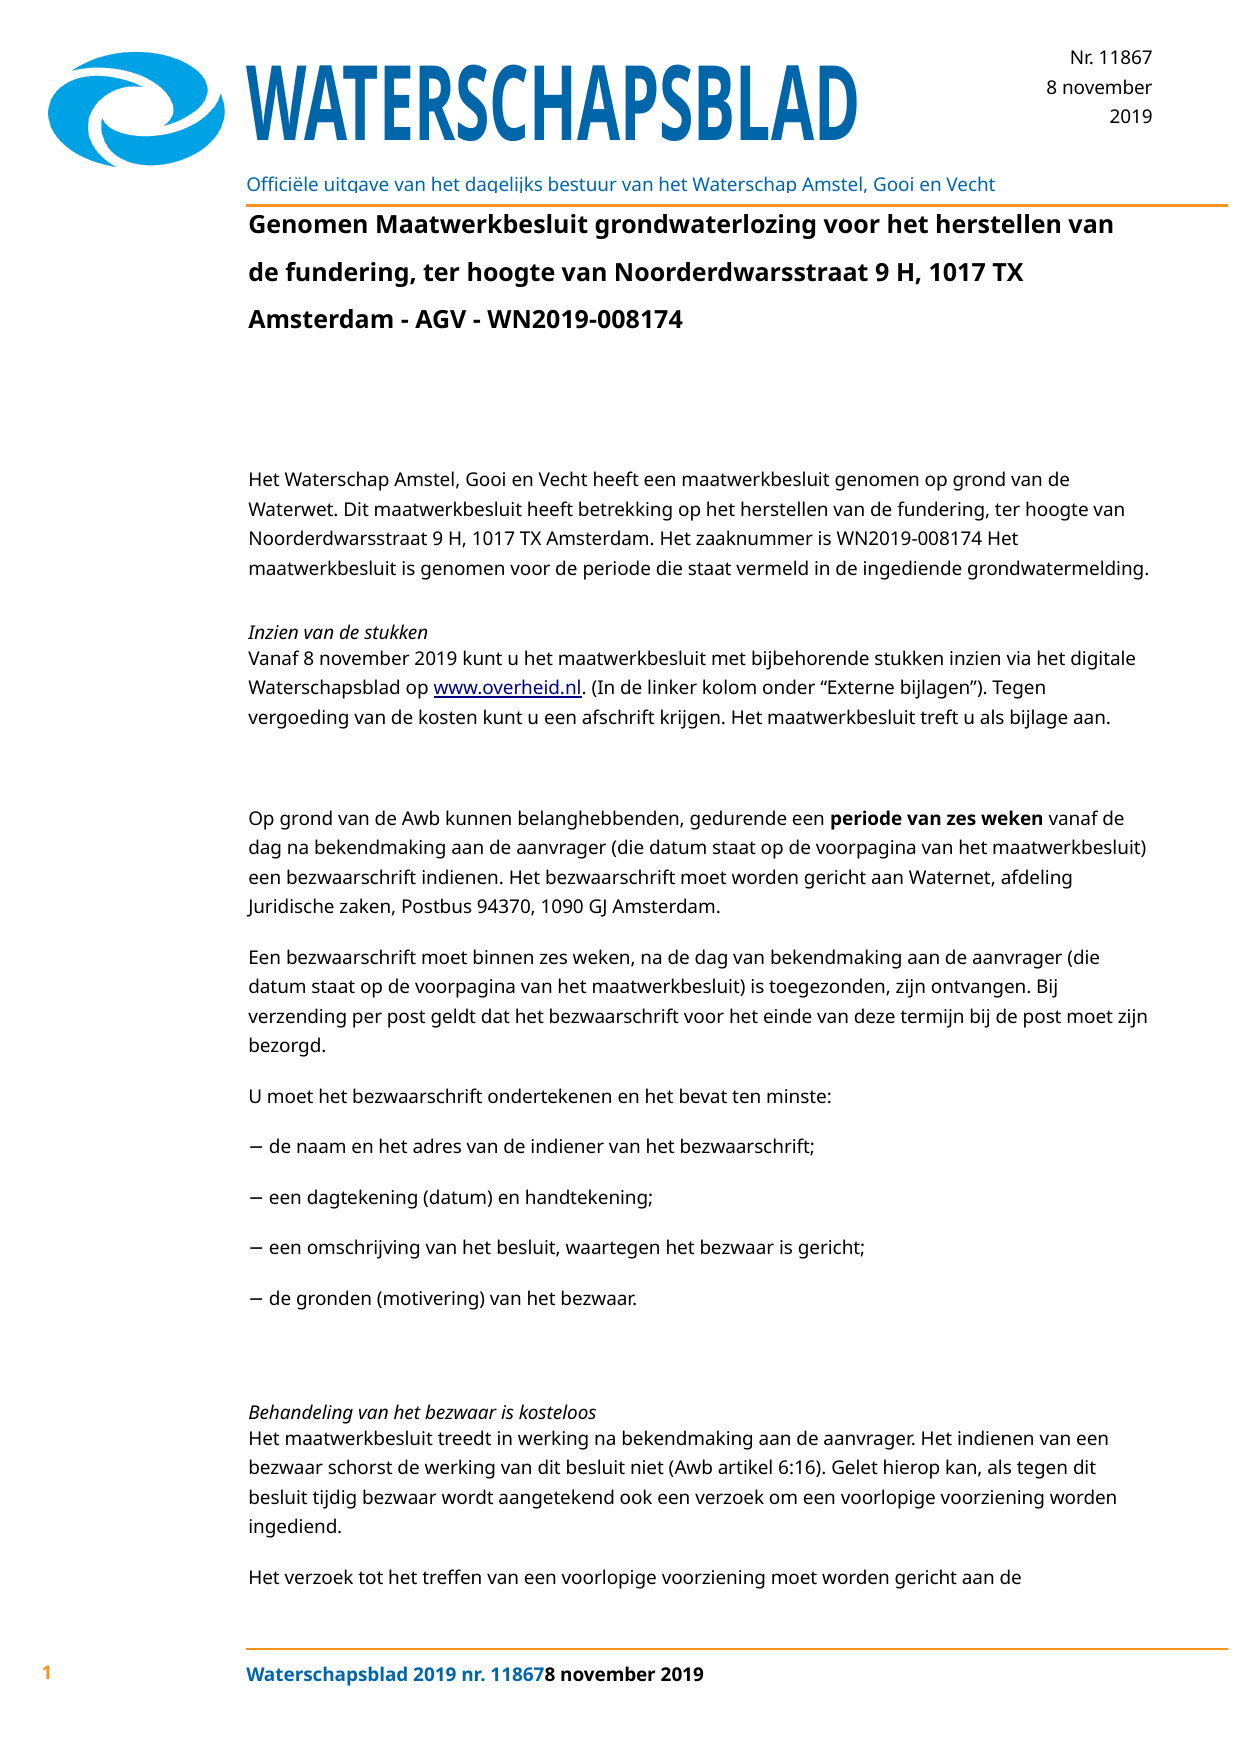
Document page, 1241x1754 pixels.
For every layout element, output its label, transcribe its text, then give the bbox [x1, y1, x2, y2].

text − een omschrijving van het besluit, waartegen het bezwaar is gericht; [248, 1234, 1152, 1260]
text Vanaf 8 november 2019 kunt u het maatwerkbesluit met bijbehorende stukken inzien via het digitale Waterschapsblad op www.overheid.nl. (In de linker kolom onder “Externe bijlagen”). Tegen vergoeding van de kosten kunt u een afschrift krijgen. Het maatwerkbesluit treft u als bijlage aan. [248, 645, 1152, 730]
text Op grond van de Awb kunnen belanghebbenden, gedurende een periode van zes weken vanaf de dag na bekendmaking aan de aanvrager (die datum staat op de voorpagina van het maatwerkbesluit) een bezwaarschrift indienen. Het bezwaarschrift moet worden gericht aan Waternet, afdeling Juridische zaken, Postbus 94370, 1090 GJ Amsterdam. [248, 805, 1152, 919]
picture [41, 47, 231, 172]
text Het Waterschap Amstel, Gooi en Vecht heeft een maatwerkbesluit genomen op grond van de Waterwet. Dit maatwerkbesluit heeft betrekking op het herstellen van de fundering, ter hoogte van Noorderdwarsstraat 9 H, 1017 TX Amsterdam. Het zaaknummer is WN2019-008174 Het maatwerkbesluit is genomen voor de periode die staat vermeld in de ingediende grondwatermelding. [248, 466, 1152, 581]
text Behandeling van het bezwaar is kosteloos [248, 1399, 1152, 1425]
text U moet het bezwaarschrift ondertekenen en het bevat ten minste: [248, 1083, 1152, 1109]
text Inzien van de stukken [248, 619, 1152, 645]
text Het maatwerkbesluit treedt in werking na bekendmaking aan de aanvrager. Het indienen van een bezwaar schorst de werking van dit besluit niet (Awb artikel 6:16). Gelet hierop kan, als tegen dit besluit tijdig bezwaar wordt aangetekend ook een verzoek om een voorlopige voorziening worden ingediend. [248, 1425, 1152, 1539]
text Het verzoek tot het treffen van een voorlopige voorziening moet worden gericht aan de [248, 1564, 1152, 1590]
text − de gronden (motivering) van het bezwaar. [248, 1285, 1152, 1311]
text − de naam en het adres van de indiener van het bezwaarschrift; [248, 1133, 1152, 1159]
text Een bezwaarschrift moet binnen zes weken, na de dag van bekendmaking aan de aanvrager (die datum staat op de voorpagina van het maatwerkbesluit) is toegezonden, zijn ontvangen. Bij verzending per post geldt dat het bezwaarschrift voor het einde van deze termijn bij de post moet zijn bezorgd. [248, 944, 1152, 1058]
text Genomen Maatwerkbesluit grondwaterlozing voor het herstellen van de fundering, ter hoogte van Noorderdwarsstraat 9 H, 1017 TX Amsterdam - AGV - WN2019-008174 [248, 207, 1152, 336]
text − een dagtekening (datum) en handtekening; [248, 1184, 1152, 1210]
